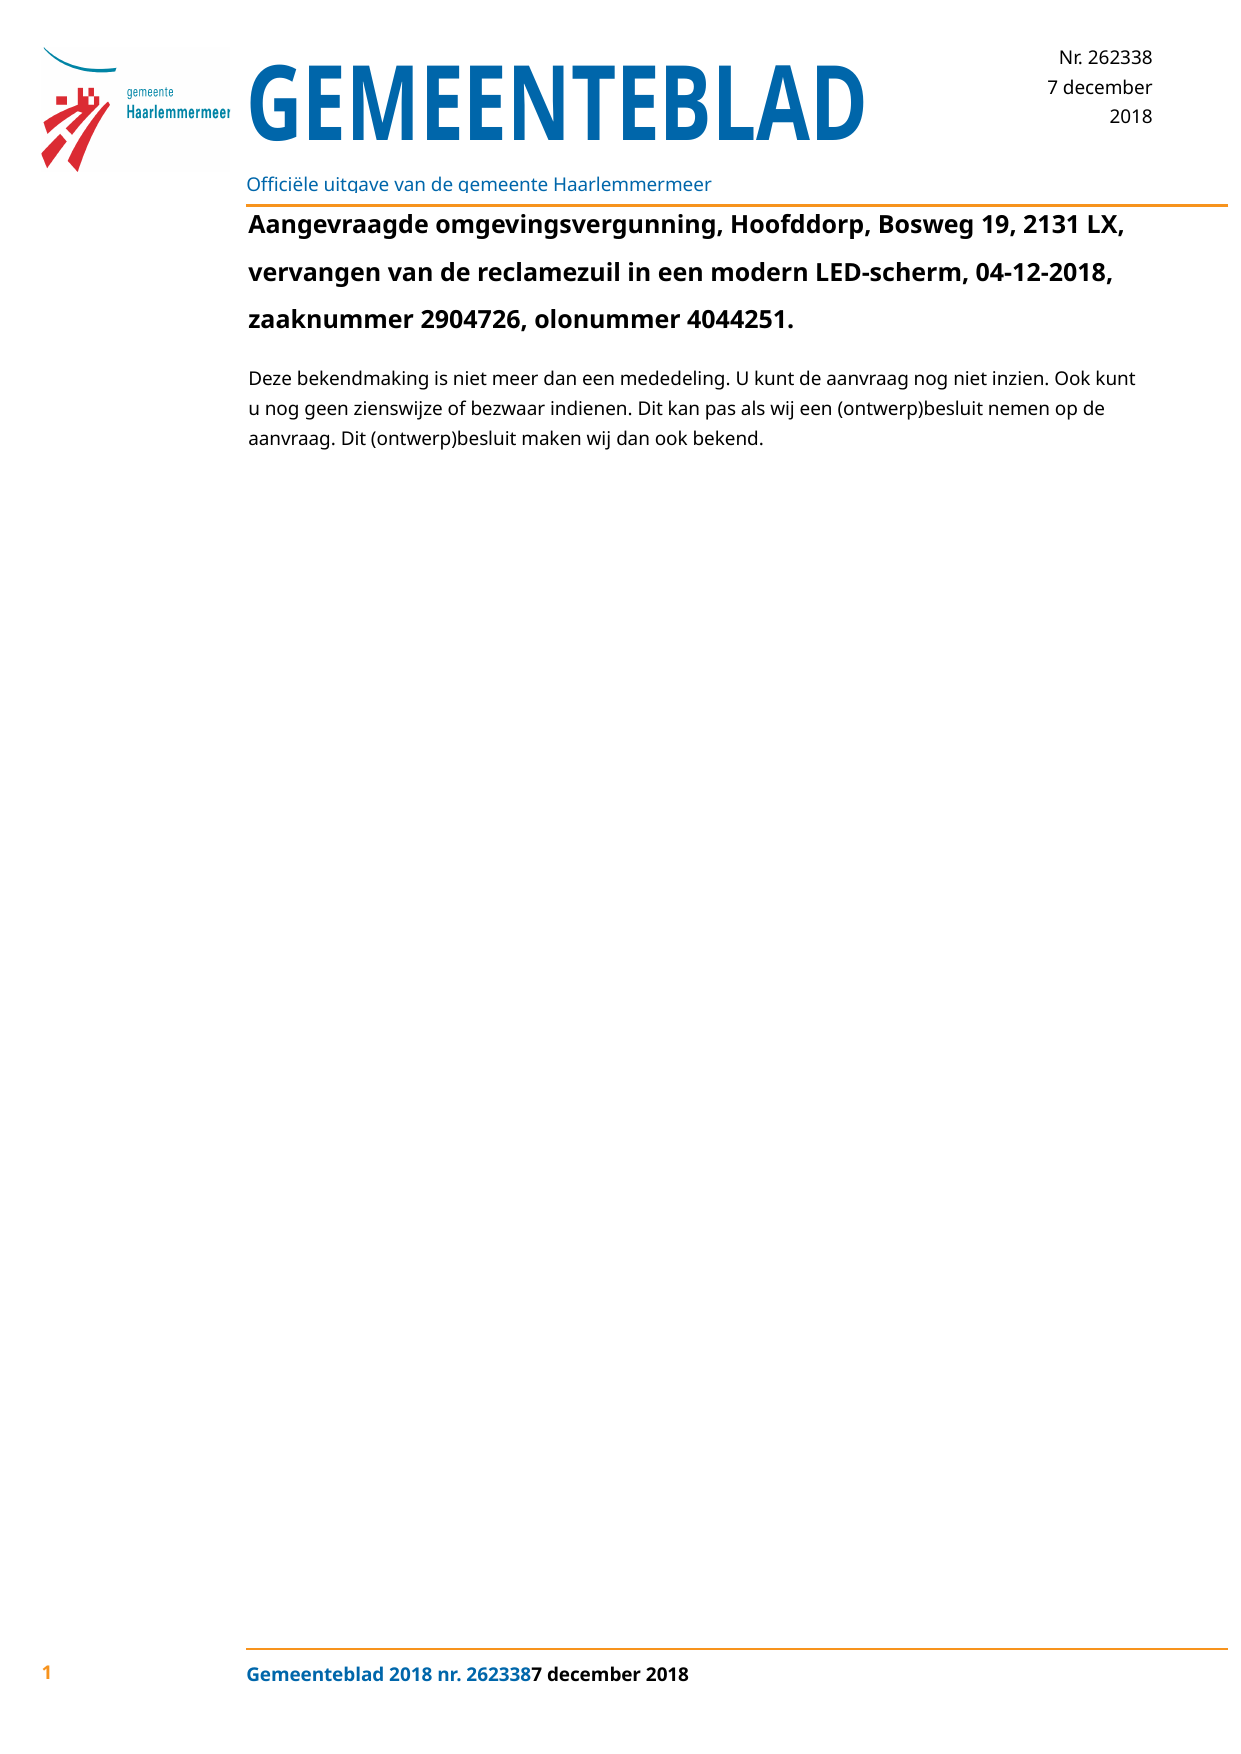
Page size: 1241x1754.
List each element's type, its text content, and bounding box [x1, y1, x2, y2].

text Aangevraagde omgevingsvergunning, Hoofddorp, Bosweg 19, 2131 LX, vervangen van de reclamezuil in een modern LED-scherm, 04-12-2018, zaaknummer 2904726, olonummer 4044251. [248, 207, 1152, 336]
text Deze bekendmaking is niet meer dan een mededeling. U kunt de aanvraag nog niet inzien. Ook kunt u nog geen zienswijze of bezwaar indienen. Dit kan pas als wij een (ontwerp)besluit nemen op de aanvraag. Dit (ontwerp)besluit maken wij dan ook bekend. [248, 366, 1152, 450]
picture [41, 47, 231, 172]
